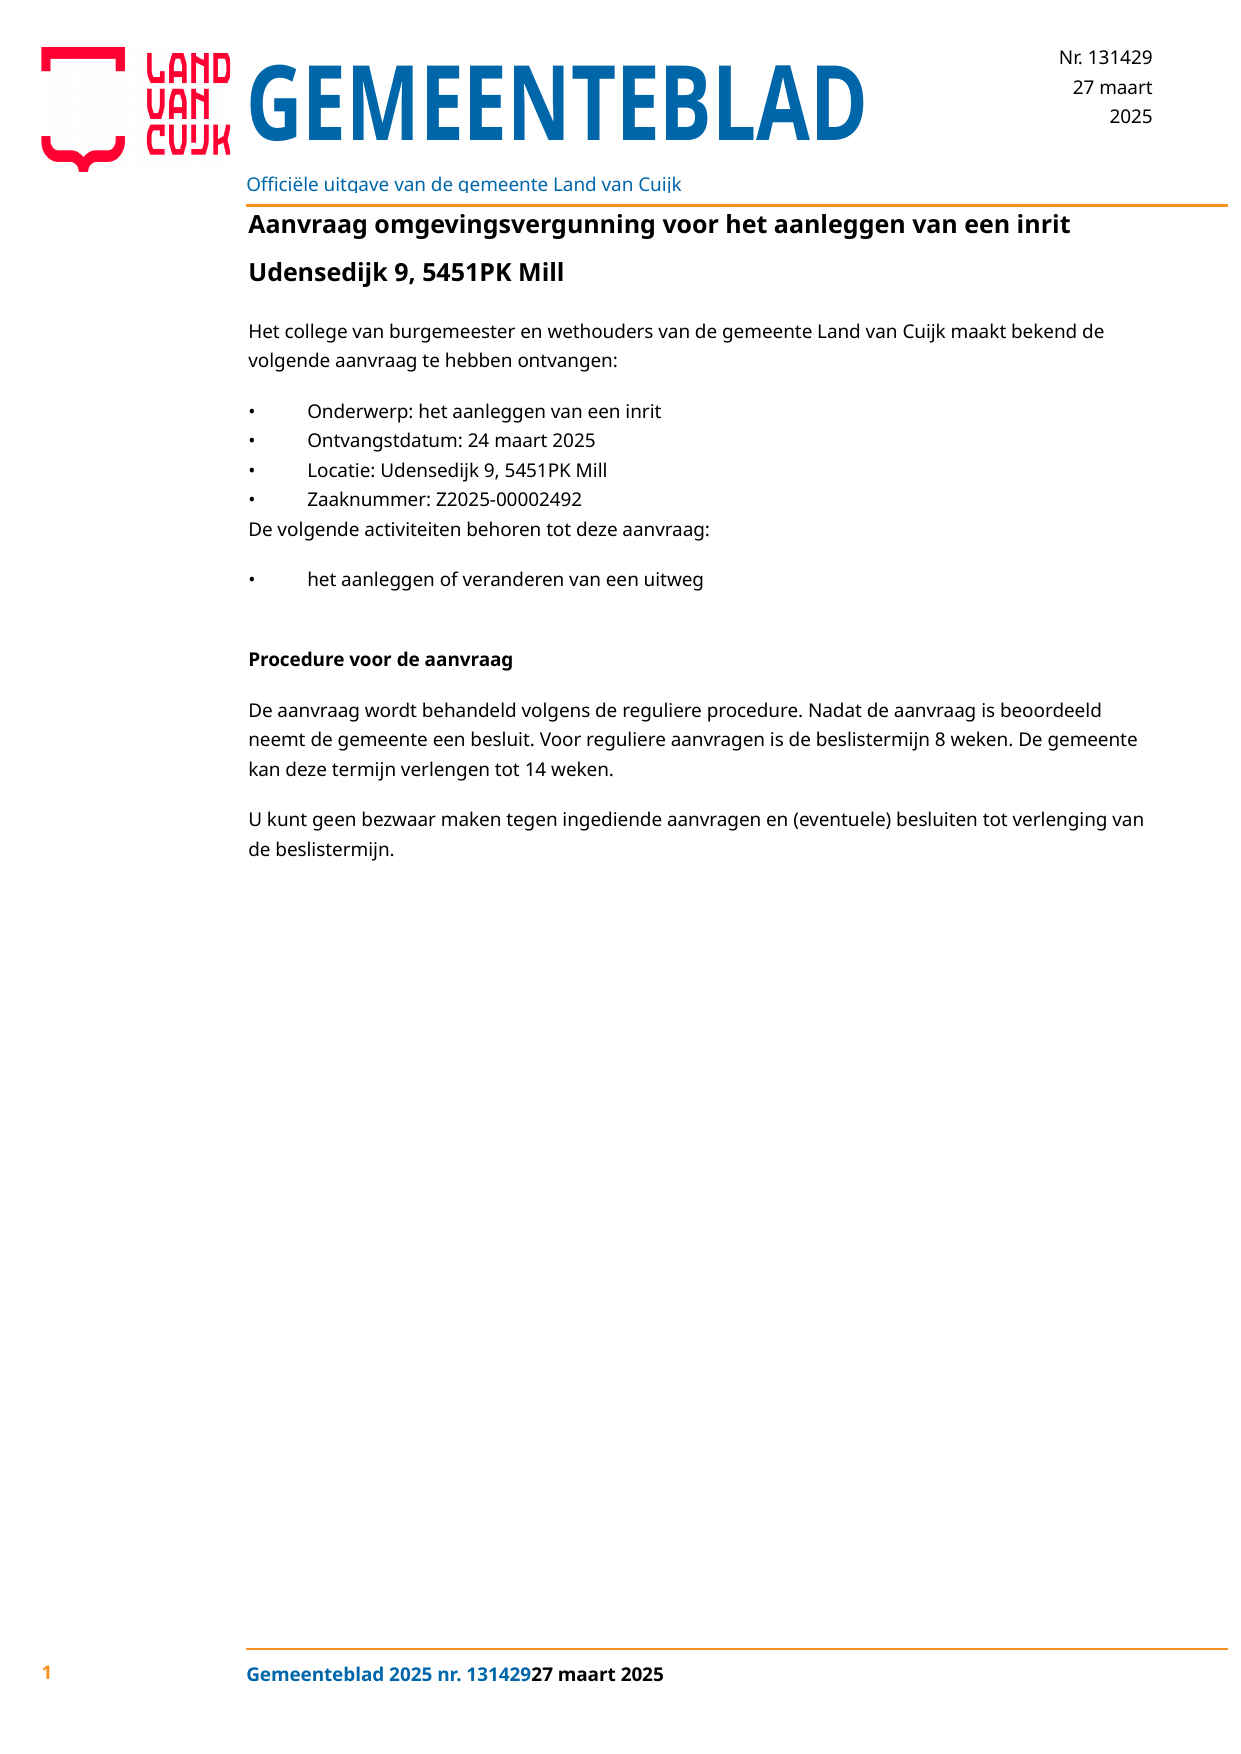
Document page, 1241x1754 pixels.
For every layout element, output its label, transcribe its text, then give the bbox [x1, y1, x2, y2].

picture [41, 47, 231, 172]
text U kunt geen bezwaar maken tegen ingediende aanvragen en (eventuele) besluiten tot verlenging van de beslistermijn. [248, 807, 1152, 862]
text Het college van burgemeester en wethouders van de gemeente Land van Cuijk maakt bekend de volgende aanvraag te hebben ontvangen: [248, 318, 1152, 373]
list Locatie: Udensedijk 9, 5451PK Mill [248, 457, 1152, 483]
list het aanleggen of veranderen van een uitweg [248, 567, 1152, 592]
text De aanvraag wordt behandeld volgens de reguliere procedure. Nadat de aanvraag is beoordeeld neemt de gemeente een besluit. Voor reguliere aanvragen is de beslistermijn 8 weken. De gemeente kan deze termijn verlengen tot 14 weken. [248, 697, 1152, 782]
text Procedure voor de aanvraag [248, 647, 1152, 672]
list Zaaknummer: Z2025-00002492 [248, 487, 1152, 512]
list Onderwerp: het aanleggen van een inrit [248, 398, 1152, 424]
text De volgende activiteiten behoren tot deze aanvraag: [248, 516, 1152, 542]
list Ontvangstdatum: 24 maart 2025 [248, 427, 1152, 453]
text Aanvraag omgevingsvergunning voor het aanleggen van een inrit Udensedijk 9, 5451PK Mill [248, 207, 1152, 288]
